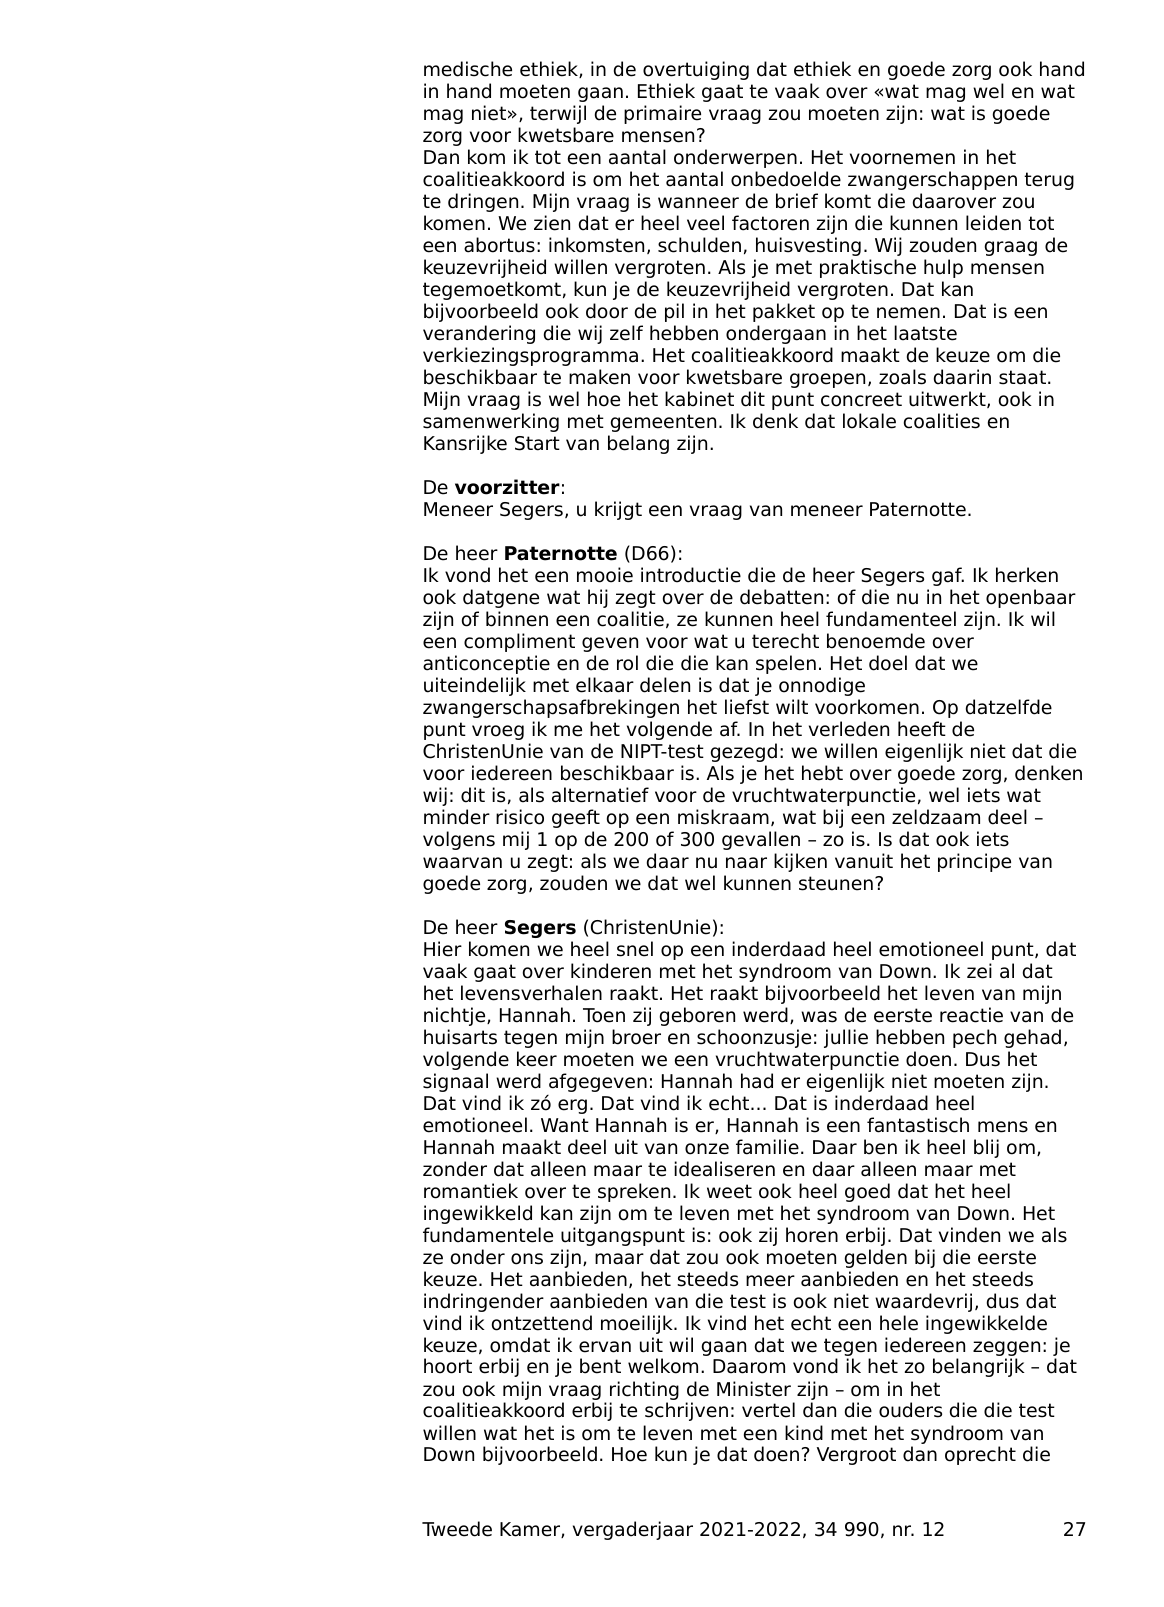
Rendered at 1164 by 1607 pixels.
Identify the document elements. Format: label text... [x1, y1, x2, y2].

text Hier komen we heel snel op een inderdaad heel emotioneel punt, dat vaak gaat over kinderen met het syndroom van Down. Ik zei al dat het levensverhalen raakt. Het raakt bijvoorbeeld het leven van mijn nichtje, Hannah. Toen zij geboren werd, was de eerste reactie van de huisarts tegen mijn broer en schoonzusje: jullie hebben pech gehad, volgende keer moeten we een vruchtwaterpunctie doen. Dus het signaal werd afgegeven: Hannah had er eigenlijk niet moeten zijn. Dat vind ik zó erg. Dat vind ik echt... Dat is inderdaad heel emotioneel. Want Hannah is er, Hannah is een fantastisch mens en Hannah maakt deel uit van onze familie. Daar ben ik heel blij om, zonder dat alleen maar te idealiseren en daar alleen maar met romantiek over te spreken. Ik weet ook heel goed dat het heel ingewikkeld kan zijn om te leven met het syndroom van Down. Het fundamentele uitgangspunt is: ook zij horen erbij. Dat vinden we als ze onder ons zijn, maar dat zou ook moeten gelden bij die eerste keuze. Het aanbieden, het steeds meer aanbieden en het steeds indringender aanbieden van die test is ook niet waardevrij, dus dat vind ik ontzettend moeilijk. Ik vind het echt een hele ingewikkelde keuze, omdat ik ervan uit wil gaan dat we tegen iedereen zeggen: je hoort erbij en je bent welkom. Daarom vond ik het zo belangrijk – dat zou ook mijn vraag richting de Minister zijn – om in het coalitieakkoord erbij te schrijven: vertel dan die ouders die die test willen wat het is om te leven met een kind met het syndroom van Down bijvoorbeeld. Hoe kun je dat doen? Vergroot dan oprecht die [422, 939, 1087, 1466]
text Meneer Segers, u krijgt een vraag van meneer Paternotte. [422, 499, 1087, 521]
text Dan kom ik tot een aantal onderwerpen. Het voornemen in het coalitieakkoord is om het aantal onbedoelde zwangerschappen terug te dringen. Mijn vraag is wanneer de brief komt die daarover zou komen. We zien dat er heel veel factoren zijn die kunnen leiden tot een abortus: inkomsten, schulden, huisvesting. Wij zouden graag de keuzevrijheid willen vergroten. Als je met praktische hulp mensen tegemoetkomt, kun je de keuzevrijheid vergroten. Dat kan bijvoorbeeld ook door de pil in het pakket op te nemen. Dat is een verandering die wij zelf hebben ondergaan in het laatste verkiezingsprogramma. Het coalitieakkoord maakt de keuze om die beschikbaar te maken voor kwetsbare groepen, zoals daarin staat. Mijn vraag is wel hoe het kabinet dit punt concreet uitwerkt, ook in samenwerking met gemeenten. Ik denk dat lokale coalities en Kansrijke Start van belang zijn. [422, 147, 1087, 455]
text De voorzitter: [422, 477, 1087, 499]
text Ik vond het een mooie introductie die de heer Segers gaf. Ik herken ook datgene wat hij zegt over de debatten: of die nu in het openbaar zijn of binnen een coalitie, ze kunnen heel fundamenteel zijn. Ik wil een compliment geven voor wat u terecht benoemde over anticonceptie en de rol die die kan spelen. Het doel dat we uiteindelijk met elkaar delen is dat je onnodige zwangerschapsafbrekingen het liefst wilt voorkomen. Op datzelfde punt vroeg ik me het volgende af. In het verleden heeft de ChristenUnie van de NIPT-test gezegd: we willen eigenlijk niet dat die voor iedereen beschikbaar is. Als je het hebt over goede zorg, denken wij: dit is, als alternatief voor de vruchtwaterpunctie, wel iets wat minder risico geeft op een miskraam, wat bij een zeldzaam deel – volgens mij 1 op de 200 of 300 gevallen – zo is. Is dat ook iets waarvan u zegt: als we daar nu naar kijken vanuit het principe van goede zorg, zouden we dat wel kunnen steunen? [422, 565, 1087, 895]
text De heer Paternotte (D66): [422, 543, 1087, 565]
text medische ethiek, in de overtuiging dat ethiek en goede zorg ook hand in hand moeten gaan. Ethiek gaat te vaak over «wat mag wel en wat mag niet», terwijl de primaire vraag zou moeten zijn: wat is goede zorg voor kwetsbare mensen? [422, 59, 1087, 147]
text De heer Segers (ChristenUnie): [422, 917, 1087, 939]
